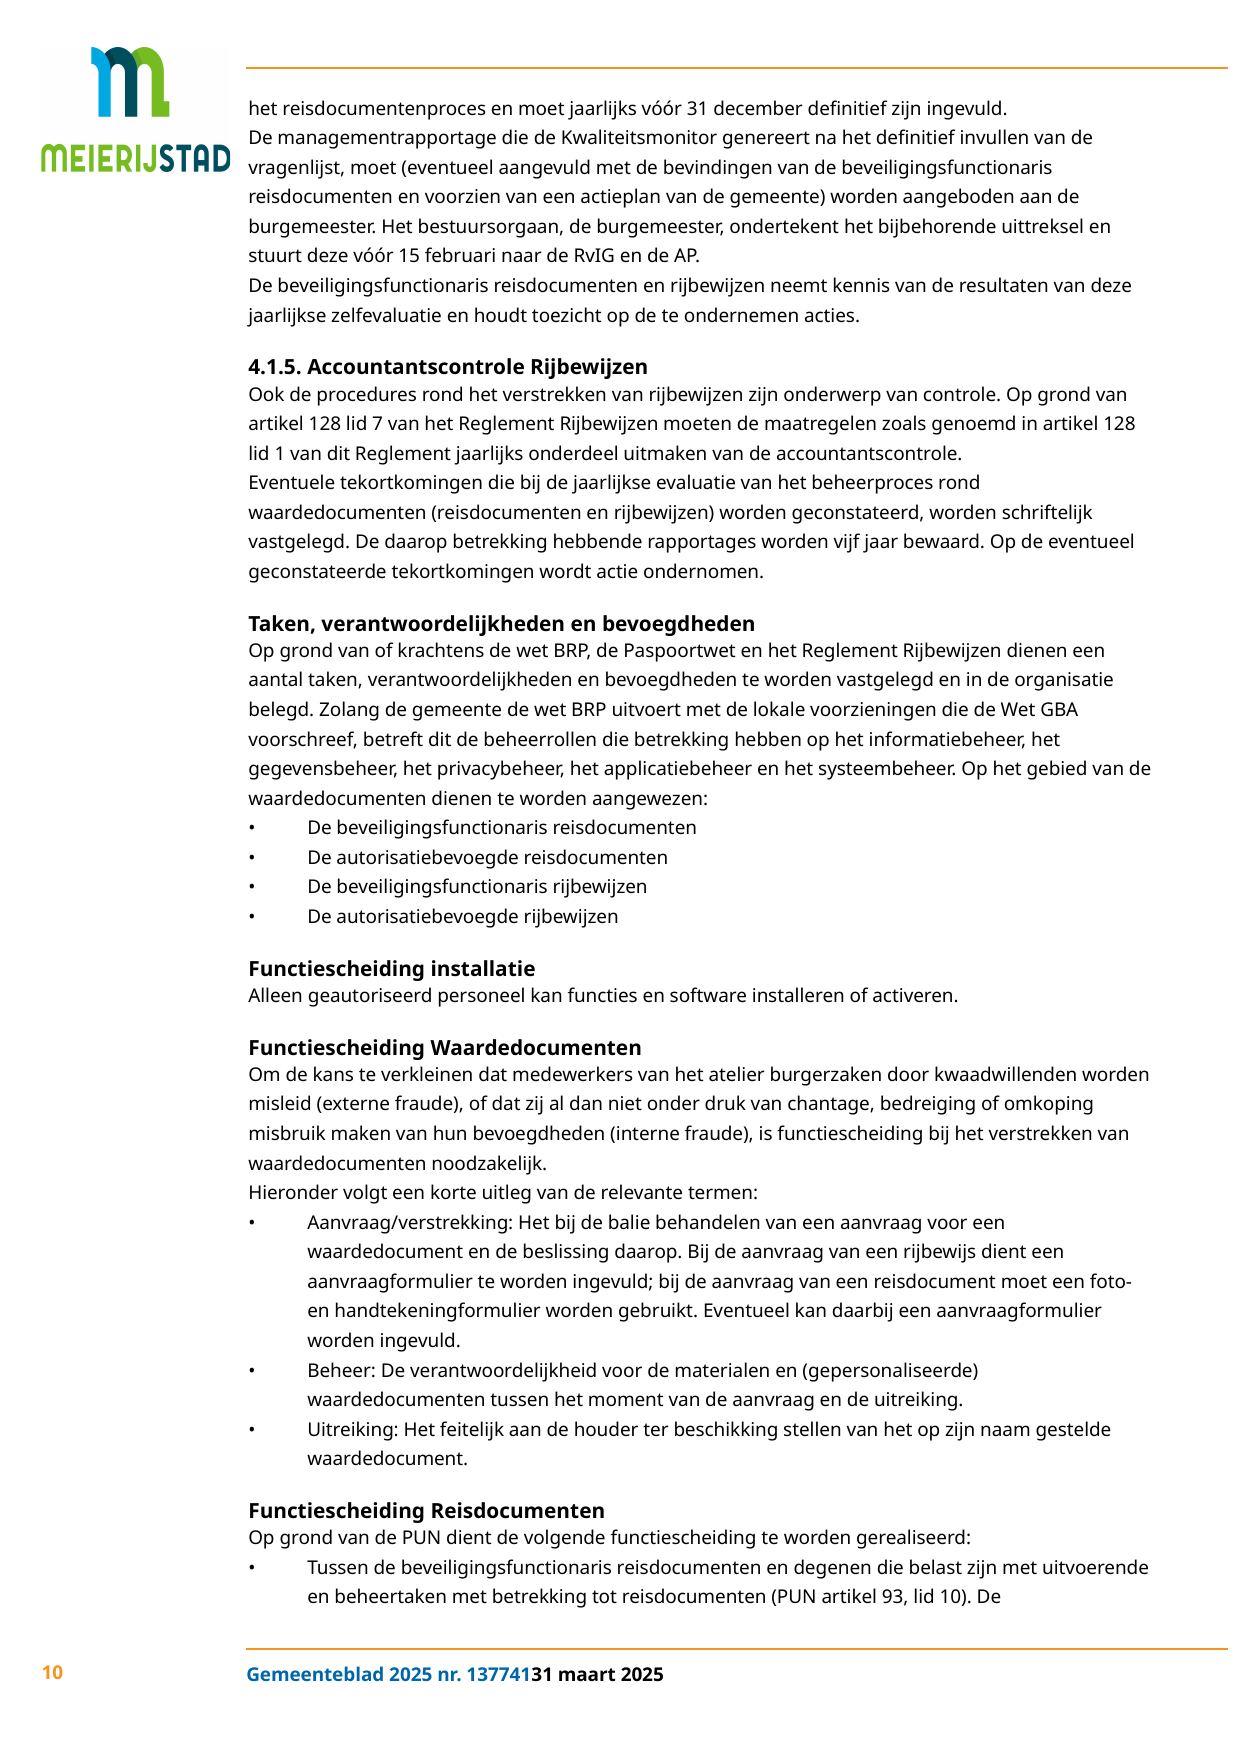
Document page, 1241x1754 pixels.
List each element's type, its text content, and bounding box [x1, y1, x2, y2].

list De autorisatiebevoegde reisdocumenten [248, 844, 1152, 870]
picture [41, 47, 231, 172]
text Functiescheiding Reisdocumenten [248, 1496, 1152, 1524]
text Functiescheiding installatie [248, 954, 1152, 982]
list De beveiligingsfunctionaris reisdocumenten [248, 814, 1152, 840]
text Om de kans te verkleinen dat medewerkers van het atelier burgerzaken door kwaadwillenden worden misleid (externe fraude), of dat zij al dan niet onder druk van chantage, bedreiging of omkoping misbruik maken van hun bevoegdheden (interne fraude), is functiescheiding bij het verstrekken van waardedocumenten noodzakelijk. [248, 1061, 1152, 1176]
list Uitreiking: Het feitelijk aan de houder ter beschikking stellen van het op zijn naam gestelde waardedocument. [248, 1416, 1152, 1471]
list De beveiligingsfunctionaris rijbewijzen [248, 874, 1152, 899]
text Taken, verantwoordelijkheden en bevoegdheden [248, 609, 1152, 637]
text Op grond van de PUN dient de volgende functiescheiding te worden gerealiseerd: [248, 1524, 1152, 1550]
list De autorisatiebevoegde rijbewijzen [248, 903, 1152, 929]
text Ook de procedures rond het verstrekken van rijbewijzen zijn onderwerp van controle. Op grond van artikel 128 lid 7 van het Reglement Rijbewijzen moeten de maatregelen zoals genoemd in artikel 128 lid 1 van dit Reglement jaarlijks onderdeel uitmaken van de accountantscontrole. [248, 381, 1152, 466]
list Beheer: De verantwoordelijkheid voor de materialen en (gepersonaliseerde) waardedocumenten tussen het moment van de aanvraag en de uitreiking. [248, 1357, 1152, 1412]
text Op grond van of krachtens de wet BRP, de Paspoortwet en het Reglement Rijbewijzen dienen een aantal taken, verantwoordelijkheden en bevoegdheden te worden vastgelegd en in de organisatie belegd. Zolang de gemeente de wet BRP uitvoert met de lokale voorzieningen die de Wet GBA voorschreef, betreft dit de beheerrollen die betrekking hebben op het informatiebeheer, het gegevensbeheer, het privacybeheer, het applicatiebeheer en het systeembeheer. Op het gebied van de waardedocumenten dienen te worden aangewezen: [248, 637, 1152, 811]
text Functiescheiding Waardedocumenten [248, 1033, 1152, 1061]
text 4.1.5. Accountantscontrole Rijbewijzen [248, 352, 1152, 381]
text Eventuele tekortkomingen die bij de jaarlijkse evaluatie van het beheerproces rond waardedocumenten (reisdocumenten en rijbewijzen) worden geconstateerd, worden schriftelijk vastgelegd. De daarop betrekking hebbende rapportages worden vijf jaar bewaard. Op de eventueel geconstateerde tekortkomingen wordt actie ondernomen. [248, 469, 1152, 584]
text De managementrapportage die de Kwaliteitsmonitor genereert na het definitief invullen van de vragenlijst, moet (eventueel aangevuld met de bevindingen van de beveiligingsfunctionaris reisdocumenten en voorzien van een actieplan van de gemeente) worden aangeboden aan de burgemeester. Het bestuursorgaan, de burgemeester, ondertekent het bijbehorende uittreksel en stuurt deze vóór 15 februari naar de RvIG en de AP. [248, 124, 1152, 268]
text Alleen geautoriseerd personeel kan functies en software installeren of activeren. [248, 982, 1152, 1008]
list Tussen de beveiligingsfunctionaris reisdocumenten en degenen die belast zijn met uitvoerende en beheertaken met betrekking tot reisdocumenten (PUN artikel 93, lid 10). De [248, 1554, 1152, 1609]
text Hieronder volgt een korte uitleg van de relevante termen: [248, 1179, 1152, 1205]
list Aanvraag/verstrekking: Het bij de balie behandelen van een aanvraag voor een waardedocument en de beslissing daarop. Bij de aanvraag van een rijbewijs dient een aanvraagformulier te worden ingevuld; bij de aanvraag van een reisdocument moet een foto- en handtekeningformulier worden gebruikt. Eventueel kan daarbij een aanvraagformulier worden ingevuld. [248, 1209, 1152, 1353]
text De beveiligingsfunctionaris reisdocumenten en rijbewijzen neemt kennis van de resultaten van deze jaarlijkse zelfevaluatie en houdt toezicht op de te ondernemen acties. [248, 272, 1152, 328]
text het reisdocumentenproces en moet jaarlijks vóór 31 december definitief zijn ingevuld. [248, 95, 1152, 121]
